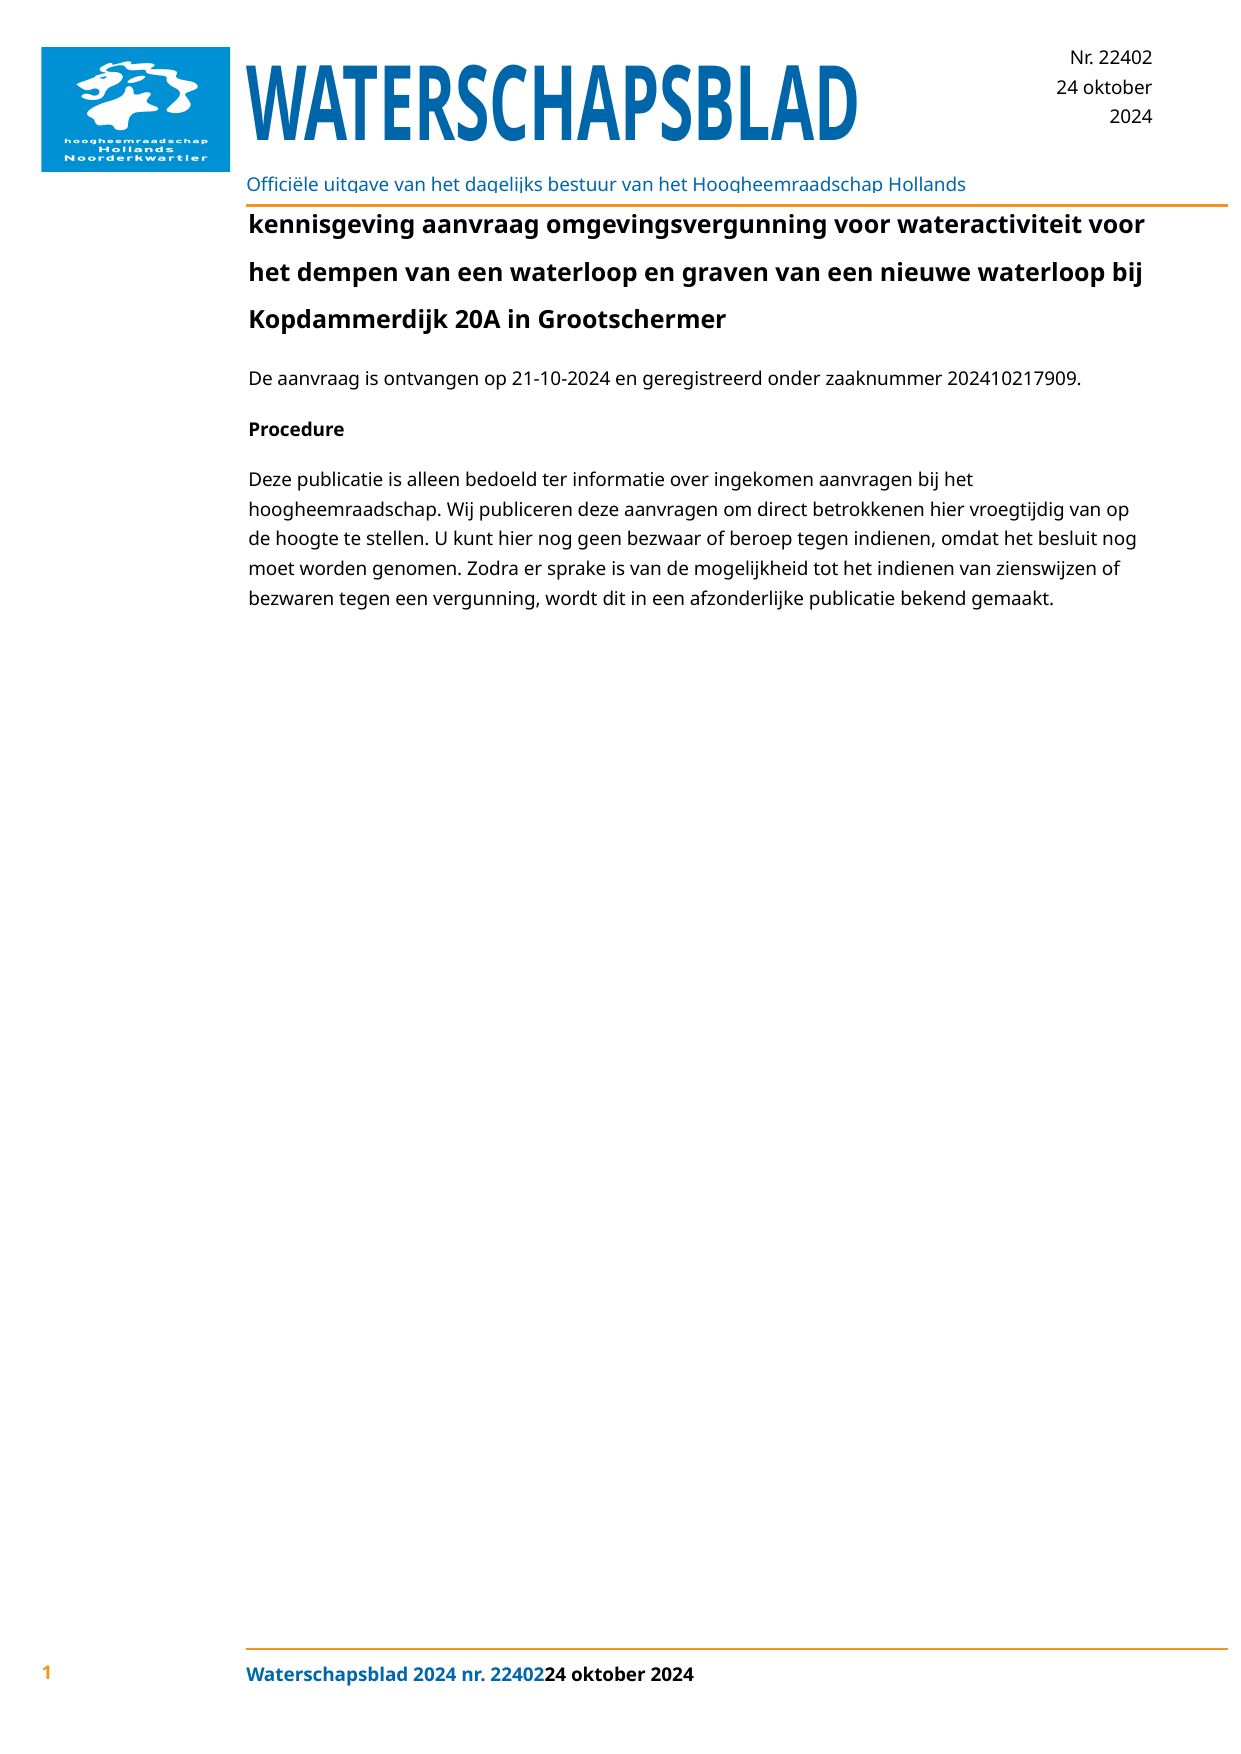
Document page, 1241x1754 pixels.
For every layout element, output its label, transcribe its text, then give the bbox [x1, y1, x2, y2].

text kennisgeving aanvraag omgevingsvergunning voor wateractiviteit voor het dempen van een waterloop en graven van een nieuwe waterloop bij Kopdammerdijk 20A in Grootschermer [248, 207, 1152, 336]
picture [88, 87, 157, 130]
picture [129, 76, 144, 82]
text Deze publicatie is alleen bedoeld ter informatie over ingekomen aanvragen bij het hoogheemraadschap. Wij publiceren deze aanvragen om direct betrokkenen hier vroegtijdig van op de hoogte te stellen. U kunt hier nog geen bezwaar of beroep tegen indienen, omdat het besluit nog moet worden genomen. Zodra er sprake is van de mogelijkheid tot het indienen van zienswijzen of bezwaren tegen een vergunning, wordt dit in een afzonderlijke publicatie bekend gemaakt. [248, 466, 1152, 610]
picture [118, 62, 197, 112]
picture [78, 64, 122, 99]
text Procedure [248, 416, 1152, 442]
text De aanvraag is ontvangen op 21-10-2024 en geregistreerd onder zaaknummer 202410217909. [248, 366, 1152, 391]
